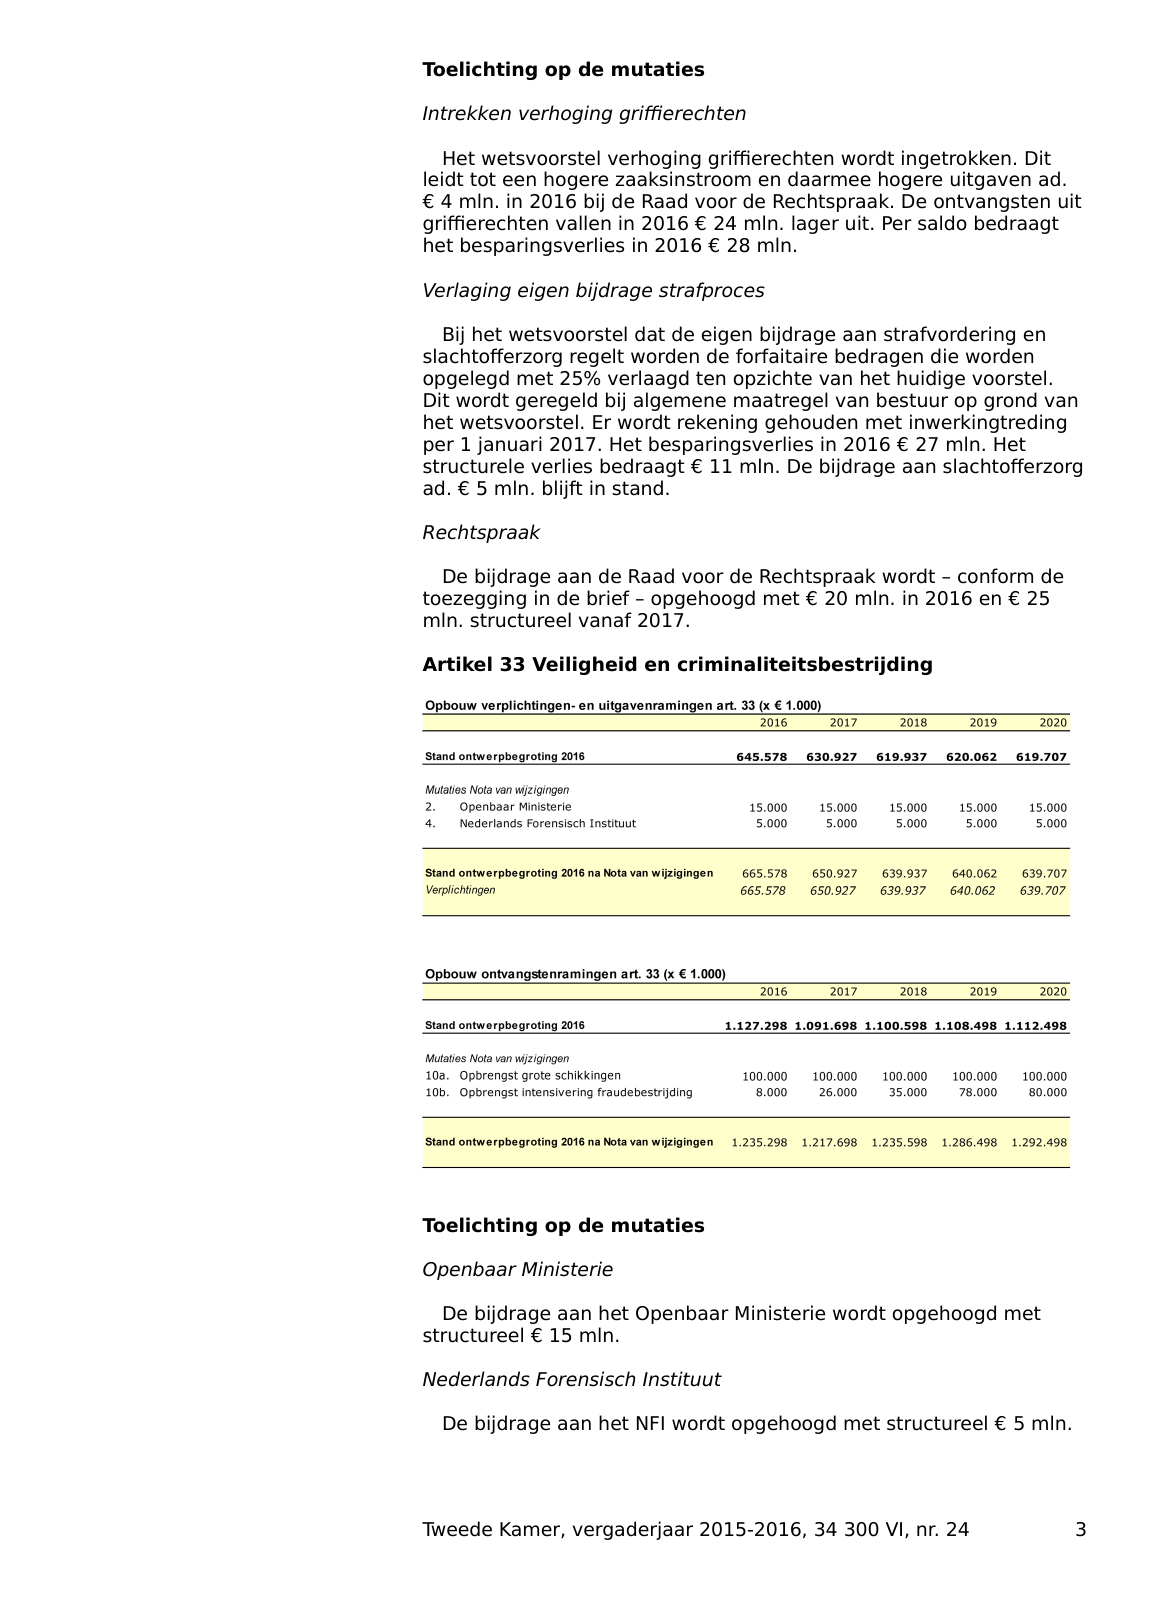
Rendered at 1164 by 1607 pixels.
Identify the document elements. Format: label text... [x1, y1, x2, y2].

text Het wetsvoorstel verhoging griffierechten wordt ingetrokken. Dit leidt tot een hogere zaaksinstroom en daarmee hogere uitgaven ad. € 4 mln. in 2016 bij de Raad voor de Rechtspraak. De ontvangsten uit griffierechten vallen in 2016 € 24 mln. lager uit. Per saldo bedraagt het besparingsverlies in 2016 € 28 mln. [422, 147, 1087, 257]
subtitle Artikel 33 Veiligheid en criminaliteitsbestrijding [422, 654, 1087, 676]
text Bij het wetsvoorstel dat de eigen bijdrage aan strafvordering en slachtofferzorg regelt worden de forfaitaire bedragen die worden opgelegd met 25% verlaagd ten opzichte van het huidige voorstel. Dit wordt geregeld bij algemene maatregel van bestuur op grond van het wetsvoorstel. Er wordt rekening gehouden met inwerkingtreding per 1 januari 2017. Het besparingsverlies in 2016 € 27 mln. Het structurele verlies bedraagt € 11 mln. De bijdrage aan slachtofferzorg ad. € 5 mln. blijft in stand. [422, 324, 1087, 499]
subtitle Verlaging eigen bijdrage strafproces [422, 279, 1087, 301]
subtitle Openbaar Ministerie [422, 1259, 1087, 1281]
text De bijdrage aan het Openbaar Ministerie wordt opgehoogd met structureel € 15 mln. [422, 1303, 1087, 1347]
subtitle Intrekken verhoging griffierechten [422, 103, 1087, 125]
subtitle Toelichting op de mutaties [422, 59, 1087, 81]
subtitle Nederlands Forensisch Instituut [422, 1369, 1087, 1391]
text De bijdrage aan het NFI wordt opgehoogd met structureel € 5 mln. [422, 1413, 1087, 1435]
text De bijdrage aan de Raad voor de Rechtspraak wordt – conform de toezegging in de brief – opgehoogd met € 20 mln. in 2016 en € 25 mln. structureel vanaf 2017. [422, 566, 1087, 632]
subtitle Toelichting op de mutaties [422, 1215, 1087, 1237]
picture [422, 698, 1072, 1171]
subtitle Rechtspraak [422, 522, 1087, 544]
